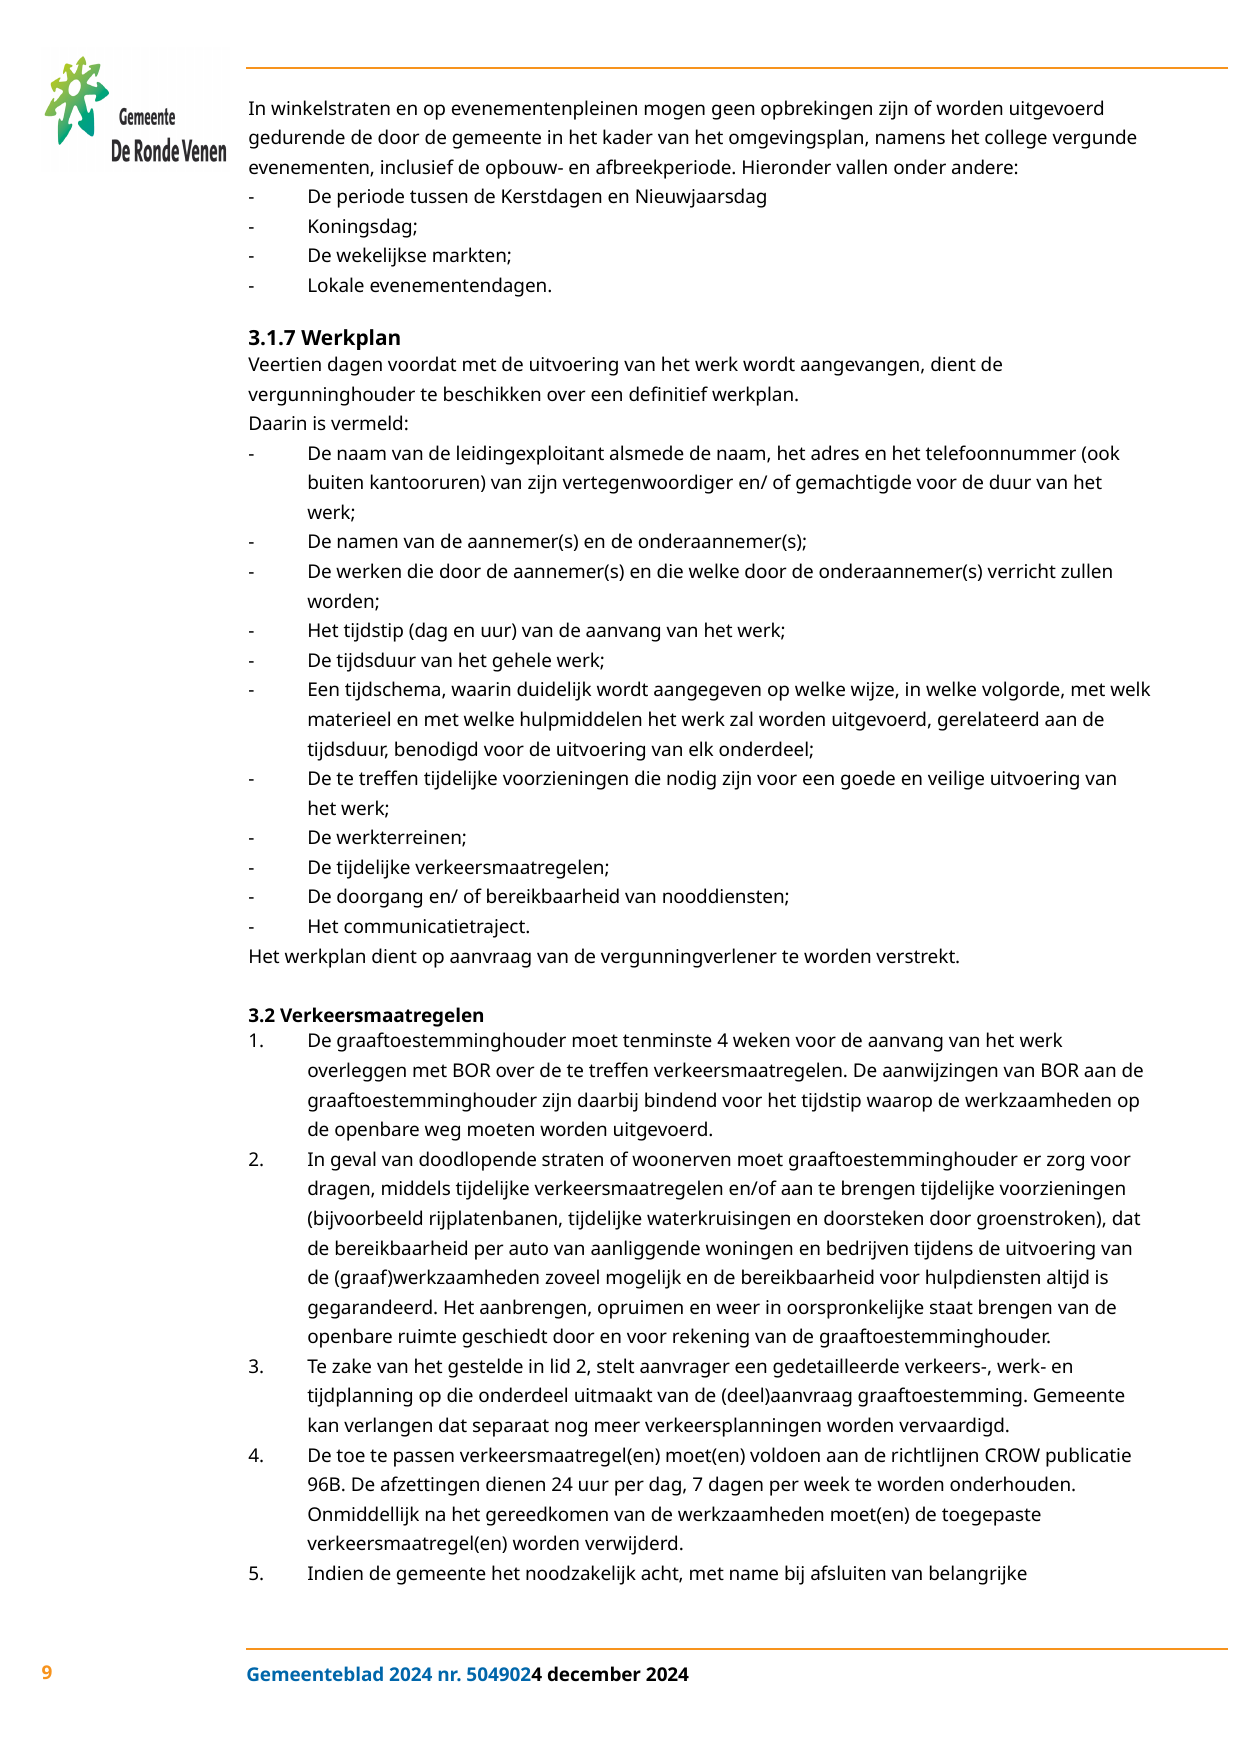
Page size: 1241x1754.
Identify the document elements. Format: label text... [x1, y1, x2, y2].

list De periode tussen de Kerstdagen en Nieuwjaarsdag [248, 183, 1152, 209]
list De werken die door de aannemer(s) en die welke door de onderaannemer(s) verricht zullen worden; [248, 558, 1152, 613]
list De tijdsduur van het gehele werk; [248, 647, 1152, 673]
list De graaftoestemminghouder moet tenminste 4 weken voor de aanvang van het werk overleggen met BOR over de te treffen verkeersmaatregelen. De aanwijzingen van BOR aan de graaftoestemminghouder zijn daarbij bindend voor het tijdstip waarop de werkzaamheden op de openbare weg moeten worden uitgevoerd. [248, 1028, 1152, 1142]
picture [41, 47, 231, 172]
list Lokale evenementendagen. [248, 272, 1152, 298]
text Het werkplan dient op aanvraag van de vergunningverlener te worden verstrekt. [248, 943, 1152, 968]
list De werkterreinen; [248, 824, 1152, 850]
text 3.1.7 Werkplan [248, 323, 1152, 351]
list De toe te passen verkeersmaatregel(en) moet(en) voldoen aan de richtlijnen CROW publicatie 96B. De afzettingen dienen 24 uur per dag, 7 dagen per week te worden onderhouden. Onmiddellijk na het gereedkomen van de werkzaamheden moet(en) de toegepaste verkeersmaatregel(en) worden verwijderd. [248, 1442, 1152, 1556]
list De tijdelijke verkeersmaatregelen; [248, 854, 1152, 880]
list Indien de gemeente het noodzakelijk acht, met name bij afsluiten van belangrijke [248, 1560, 1152, 1586]
text 3.2 Verkeersmaatregelen [248, 1002, 1152, 1028]
list Het tijdstip (dag en uur) van de aanvang van het werk; [248, 617, 1152, 643]
list Een tijdschema, waarin duidelijk wordt aangegeven op welke wijze, in welke volgorde, met welk materieel en met welke hulpmiddelen het werk zal worden uitgevoerd, gerelateerd aan de tijdsduur, benodigd voor de uitvoering van elk onderdeel; [248, 677, 1152, 761]
text Daarin is vermeld: [248, 410, 1152, 436]
list Te zake van het gestelde in lid 2, stelt aanvrager een gedetailleerde verkeers-, werk- en tijdplanning op die onderdeel uitmaakt van de (deel)aanvraag graaftoestemming. Gemeente kan verlangen dat separaat nog meer verkeersplanningen worden vervaardigd. [248, 1353, 1152, 1438]
list De te treffen tijdelijke voorzieningen die nodig zijn voor een goede en veilige uitvoering van het werk; [248, 765, 1152, 821]
list De naam van de leidingexploitant alsmede de naam, het adres en het telefoonnummer (ook buiten kantooruren) van zijn vertegenwoordiger en/ of gemachtigde voor de duur van het werk; [248, 440, 1152, 525]
text Veertien dagen voordat met de uitvoering van het werk wordt aangevangen, dient de vergunninghouder te beschikken over een definitief werkplan. [248, 351, 1152, 406]
text In winkelstraten en op evenementenpleinen mogen geen opbrekingen zijn of worden uitgevoerd gedurende de door de gemeente in het kader van het omgevingsplan, namens het college vergunde evenementen, inclusief de opbouw- en afbreekperiode. Hieronder vallen onder andere: [248, 95, 1152, 180]
list In geval van doodlopende straten of woonerven moet graaftoestemminghouder er zorg voor dragen, middels tijdelijke verkeersmaatregelen en/of aan te brengen tijdelijke voorzieningen (bijvoorbeeld rijplatenbanen, tijdelijke waterkruisingen en doorsteken door groenstroken), dat de bereikbaarheid per auto van aanliggende woningen en bedrijven tijdens de uitvoering van de (graaf)werkzaamheden zoveel mogelijk en de bereikbaarheid voor hulpdiensten altijd is gegarandeerd. Het aanbrengen, opruimen en weer in oorspronkelijke staat brengen van de openbare ruimte geschiedt door en voor rekening van de graaftoestemminghouder. [248, 1146, 1152, 1349]
list De namen van de aannemer(s) en de onderaannemer(s); [248, 529, 1152, 554]
list Het communicatietraject. [248, 913, 1152, 939]
list Koningsdag; [248, 213, 1152, 239]
list De doorgang en/ of bereikbaarheid van nooddiensten; [248, 884, 1152, 909]
list De wekelijkse markten; [248, 243, 1152, 268]
